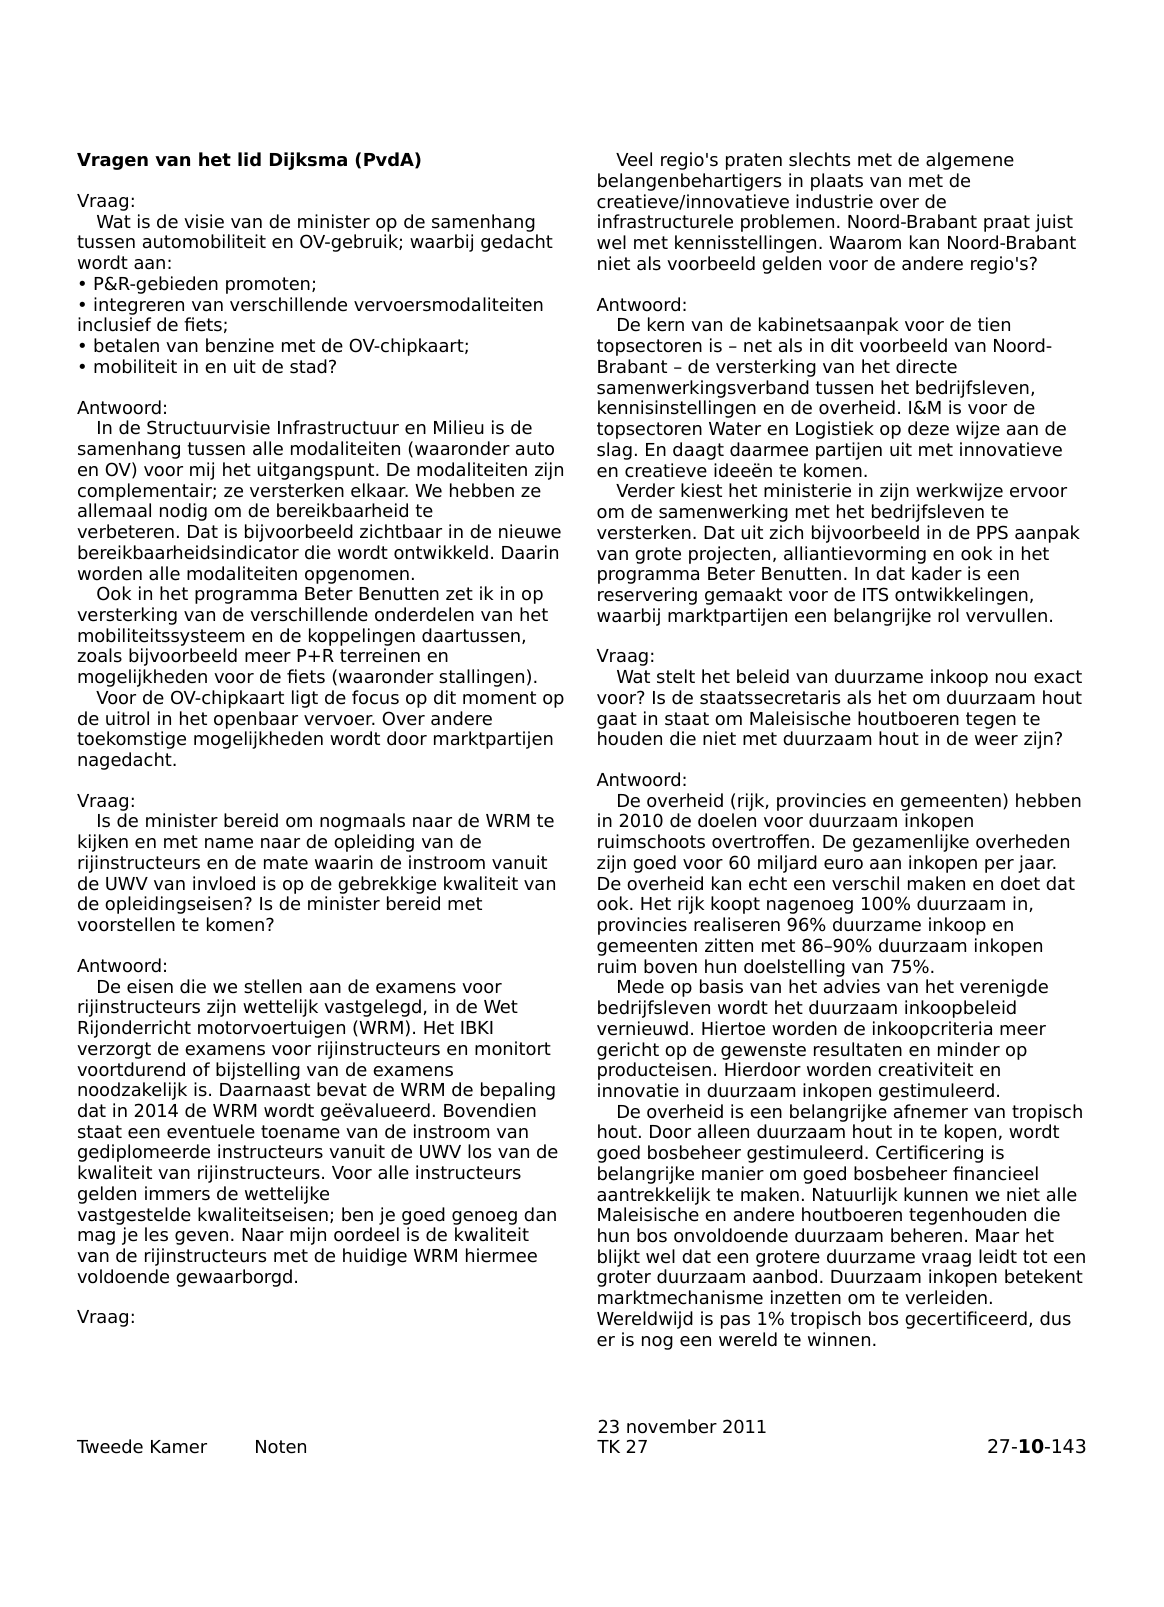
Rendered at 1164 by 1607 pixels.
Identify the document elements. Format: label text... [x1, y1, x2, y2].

text Antwoord: [596, 770, 1087, 791]
text Voor de OV-chipkaart ligt de focus op dit moment op de uitrol in het openbaar vervoer. Over andere toekomstige mogelijkheden wordt door marktpartijen nagedacht. [77, 688, 567, 771]
text Vraag: [77, 1307, 567, 1328]
text • P&R-gebieden promoten; [77, 274, 567, 294]
text De kern van de kabinetsaanpak voor de tien topsectoren is – net als in dit voorbeeld van Noord-Brabant – de versterking van het directe samenwerkingsverband tussen het bedrijfsleven, kennisinstellingen en de overheid. I&M is voor de topsectoren Water en Logistiek op deze wijze aan de slag. En daagt daarmee partijen uit met innovatieve en creatieve ideeën te komen. [596, 315, 1087, 481]
text • integreren van verschillende vervoersmodaliteiten inclusief de fiets; [77, 294, 567, 336]
text Ook in het programma Beter Benutten zet ik in op versterking van de verschillende onderdelen van het mobiliteitssysteem en de koppelingen daartussen, zoals bijvoorbeeld meer P+R terreinen en mogelijkheden voor de fiets (waaronder stallingen). [77, 584, 567, 688]
text Antwoord: [596, 294, 1087, 315]
text Vraag: [596, 646, 1087, 667]
text • betalen van benzine met de OV-chipkaart; [77, 336, 567, 357]
text Wat stelt het beleid van duurzame inkoop nou exact voor? Is de staatssecretaris als het om duurzaam hout gaat in staat om Maleisische houtboeren tegen te houden die niet met duurzaam hout in de weer zijn? [596, 667, 1087, 750]
text De eisen die we stellen aan de examens voor rijinstructeurs zijn wettelijk vastgelegd, in de Wet Rijonderricht motorvoertuigen (WRM). Het IBKI verzorgt de examens voor rijinstructeurs en monitort voortdurend of bijstelling van de examens noodzakelijk is. Daarnaast bevat de WRM de bepaling dat in 2014 de WRM wordt geëvalueerd. Bovendien staat een eventuele toename van de instroom van gediplomeerde instructeurs vanuit de UWV los van de kwaliteit van rijinstructeurs. Voor alle instructeurs gelden immers de wettelijke vastgestelde kwaliteitseisen; ben je goed genoeg dan mag je les geven. Naar mijn oordeel is de kwaliteit van de rijinstructeurs met de huidige WRM hiermee voldoende gewaarborgd. [77, 976, 567, 1287]
text De overheid is een belangrijke afnemer van tropisch hout. Door alleen duurzaam hout in te kopen, wordt goed bosbeheer gestimuleerd. Certificering is belangrijke manier om goed bosbeheer financieel aantrekkelijk te maken. Natuurlijk kunnen we niet alle Maleisische en andere houtboeren tegenhouden die hun bos onvoldoende duurzaam beheren. Maar het blijkt wel dat een grotere duurzame vraag leidt tot een groter duurzaam aanbod. Duurzaam inkopen betekent marktmechanisme inzetten om te verleiden. Wereldwijd is pas 1% tropisch bos gecertificeerd, dus er is nog een wereld te winnen. [596, 1102, 1087, 1350]
text De overheid (rijk, provincies en gemeenten) hebben in 2010 de doelen voor duurzaam inkopen ruimschoots overtroffen. De gezamenlijke overheden zijn goed voor 60 miljard euro aan inkopen per jaar. De overheid kan echt een verschil maken en doet dat ook. Het rijk koopt nagenoeg 100% duurzaam in, provincies realiseren 96% duurzame inkoop en gemeenten zitten met 86–90% duurzaam inkopen ruim boven hun doelstelling van 75%. [596, 791, 1087, 977]
text Antwoord: [77, 956, 567, 976]
text Antwoord: [77, 397, 567, 418]
text • mobiliteit in en uit de stad? [77, 357, 567, 377]
text Vraag: [77, 191, 567, 212]
text Verder kiest het ministerie in zijn werkwijze ervoor om de samenwerking met het bedrijfsleven te versterken. Dat uit zich bijvoorbeeld in de PPS aanpak van grote projecten, alliantievorming en ook in het programma Beter Benutten. In dat kader is een reservering gemaakt voor de ITS ontwikkelingen, waarbij marktpartijen een belangrijke rol vervullen. [596, 481, 1087, 626]
text Veel regio's praten slechts met de algemene belangenbehartigers in plaats van met de creatieve/innovatieve industrie over de infrastructurele problemen. Noord-Brabant praat juist wel met kennisstellingen. Waarom kan Noord-Brabant niet als voorbeeld gelden voor de andere regio's? [596, 150, 1087, 274]
text Is de minister bereid om nogmaals naar de WRM te kijken en met name naar de opleiding van de rijinstructeurs en de mate waarin de instroom vanuit de UWV van invloed is op de gebrekkige kwaliteit van de opleidingseisen? Is de minister bereid met voorstellen te komen? [77, 811, 567, 936]
text Wat is de visie van de minister op de samenhang tussen automobiliteit en OV-gebruik; waarbij gedacht wordt aan: [77, 212, 567, 274]
text Mede op basis van het advies van het verenigde bedrijfsleven wordt het duurzaam inkoopbeleid vernieuwd. Hiertoe worden de inkoopcriteria meer gericht op de gewenste resultaten en minder op producteisen. Hierdoor worden creativiteit en innovatie in duurzaam inkopen gestimuleerd. [596, 977, 1087, 1102]
text Vraag: [77, 791, 567, 811]
text In de Structuurvisie Infrastructuur en Milieu is de samenhang tussen alle modaliteiten (waaronder auto en OV) voor mij het uitgangspunt. De modaliteiten zijn complementair; ze versterken elkaar. We hebben ze allemaal nodig om de bereikbaarheid te verbeteren. Dat is bijvoorbeeld zichtbaar in de nieuwe bereikbaarheidsindicator die wordt ontwikkeld. Daarin worden alle modaliteiten opgenomen. [77, 418, 567, 584]
text Vragen van het lid Dijksma (PvdA) [77, 150, 567, 171]
